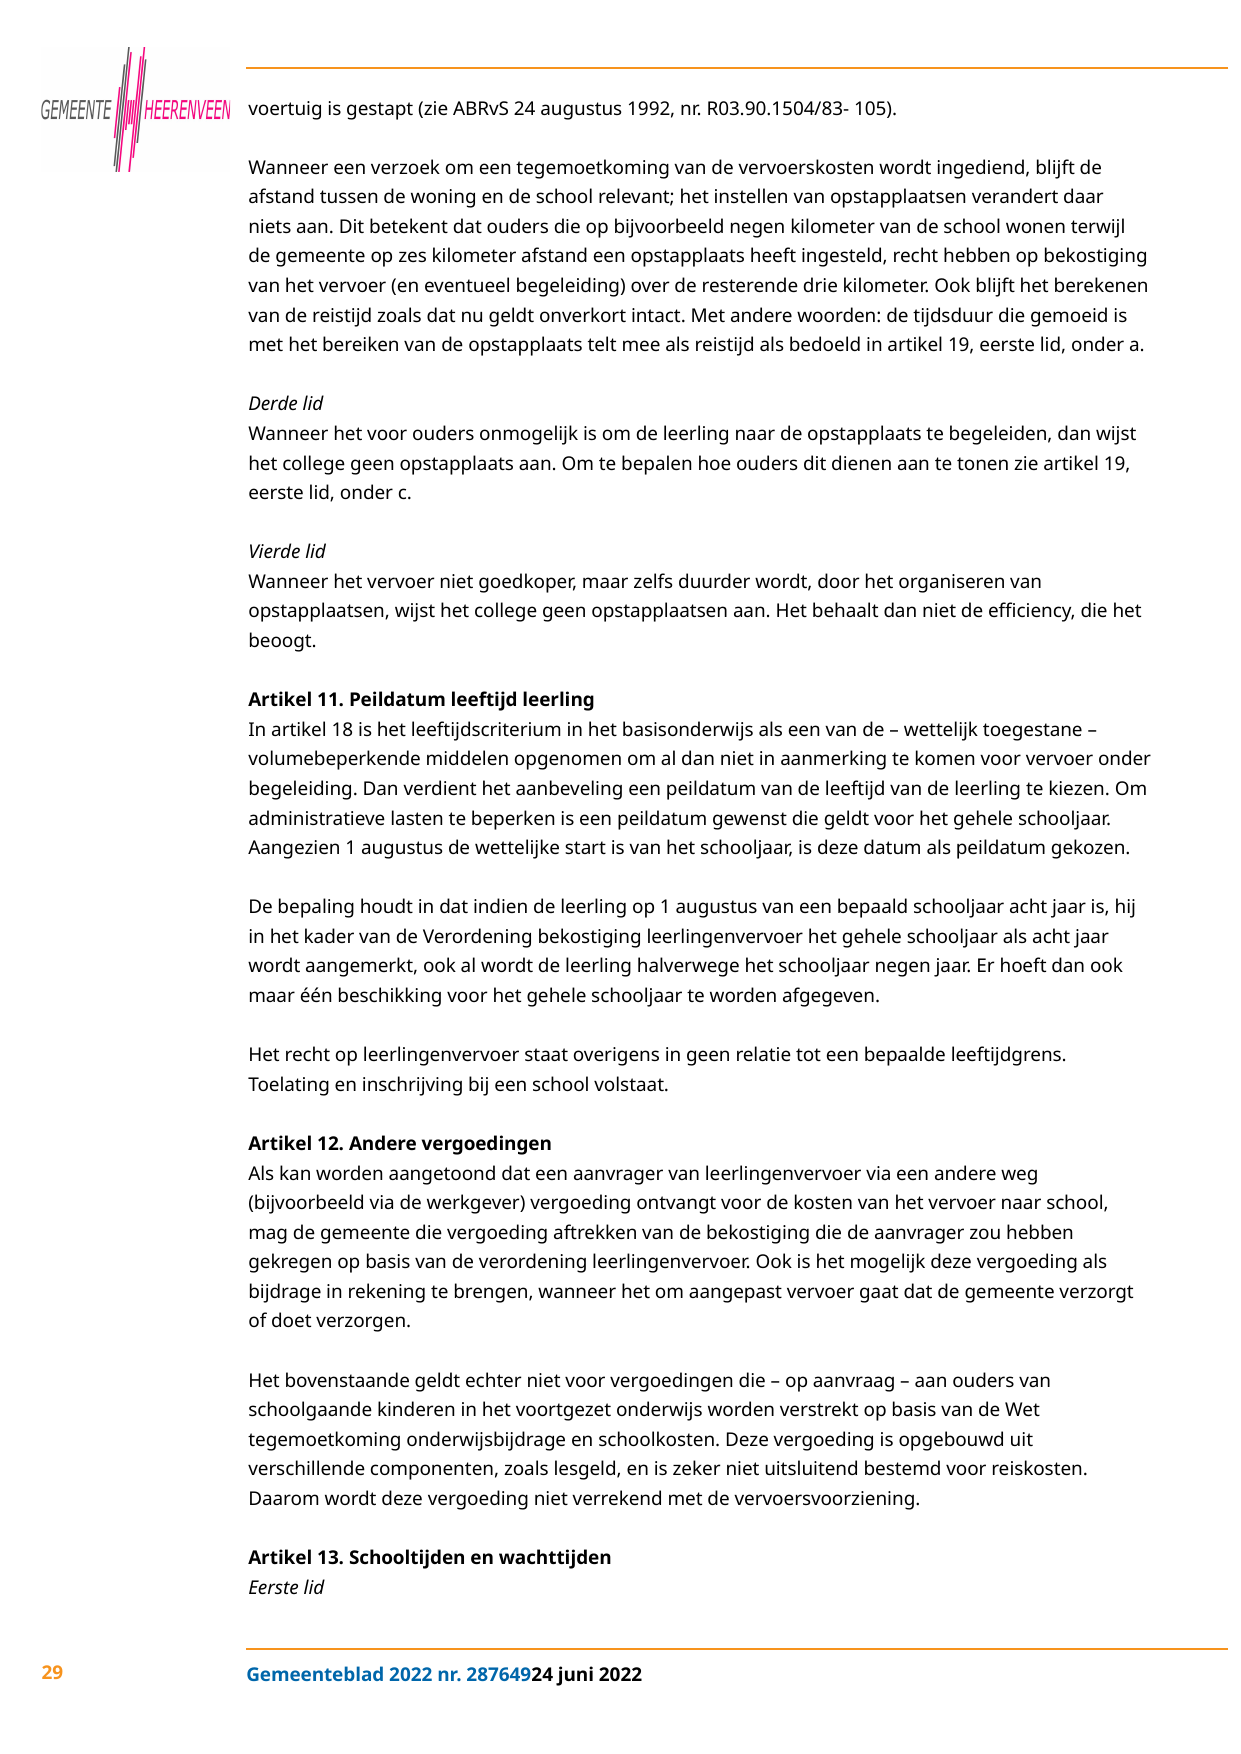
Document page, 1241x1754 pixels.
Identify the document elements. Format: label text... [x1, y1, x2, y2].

text Eerste lid [248, 1574, 1152, 1600]
text In artikel 18 is het leeftijdscriterium in het basisonderwijs als een van de – wettelijk toegestane – volumebeperkende middelen opgenomen om al dan niet in aanmerking te komen voor vervoer onder begeleiding. Dan verdient het aanbeveling een peildatum van de leeftijd van de leerling te kiezen. Om administratieve lasten te beperken is een peildatum gewenst die geldt voor het gehele schooljaar. Aangezien 1 augustus de wettelijke start is van het schooljaar, is deze datum als peildatum gekozen. [248, 716, 1152, 860]
text Wanneer het vervoer niet goedkoper, maar zelfs duurder wordt, door het organiseren van opstapplaatsen, wijst het college geen opstapplaatsen aan. Het behaalt dan niet de efficiency, die het beoogt. [248, 568, 1152, 653]
text De bepaling houdt in dat indien de leerling op 1 augustus van een bepaald schooljaar acht jaar is, hij in het kader van de Verordening bekostiging leerlingenvervoer het gehele schooljaar als acht jaar wordt aangemerkt, ook al wordt de leerling halverwege het schooljaar negen jaar. Er hoeft dan ook maar één beschikking voor het gehele schooljaar te worden afgegeven. [248, 893, 1152, 1008]
text Als kan worden aangetoond dat een aanvrager van leerlingenvervoer via een andere weg (bijvoorbeeld via de werkgever) vergoeding ontvangt voor de kosten van het vervoer naar school, mag de gemeente die vergoeding aftrekken van de bekostiging die de aanvrager zou hebben gekregen op basis van de verordening leerlingenvervoer. Ook is het mogelijk deze vergoeding als bijdrage in rekening te brengen, wanneer het om aangepast vervoer gaat dat de gemeente verzorgt of doet verzorgen. [248, 1160, 1152, 1333]
text Artikel 11. Peildatum leeftijd leerling [248, 686, 1152, 712]
text Wanneer een verzoek om een tegemoetkoming van de vervoerskosten wordt ingediend, blijft de afstand tussen de woning en de school relevant; het instellen van opstapplaatsen verandert daar niets aan. Dit betekent dat ouders die op bijvoorbeeld negen kilometer van de school wonen terwijl de gemeente op zes kilometer afstand een opstapplaats heeft ingesteld, recht hebben op bekostiging van het vervoer (en eventueel begeleiding) over de resterende drie kilometer. Ook blijft het berekenen van de reistijd zoals dat nu geldt onverkort intact. Met andere woorden: de tijdsduur die gemoeid is met het bereiken van de opstapplaats telt mee als reistijd als bedoeld in artikel 19, eerste lid, onder a. [248, 154, 1152, 357]
picture [41, 47, 231, 172]
text Derde lid [248, 391, 1152, 416]
text Wanneer het voor ouders onmogelijk is om de leerling naar de opstapplaats te begeleiden, dan wijst het college geen opstapplaats aan. Om te bepalen hoe ouders dit dienen aan te tonen zie artikel 19, eerste lid, onder c. [248, 420, 1152, 505]
text Artikel 12. Andere vergoedingen [248, 1130, 1152, 1156]
text voertuig is gestapt (zie ABRvS 24 augustus 1992, nr. R03.90.1504/83- 105). [248, 95, 1152, 121]
text Het recht op leerlingenvervoer staat overigens in geen relatie tot een bepaalde leeftijdgrens. Toelating en inschrijving bij een school volstaat. [248, 1041, 1152, 1097]
text Artikel 13. Schooltijden en wachttijden [248, 1544, 1152, 1570]
text Vierde lid [248, 538, 1152, 564]
text Het bovenstaande geldt echter niet voor vergoedingen die – op aanvraag – aan ouders van schoolgaande kinderen in het voortgezet onderwijs worden verstrekt op basis van de Wet tegemoetkoming onderwijsbijdrage en schoolkosten. Deze vergoeding is opgebouwd uit verschillende componenten, zoals lesgeld, en is zeker niet uitsluitend bestemd voor reiskosten. Daarom wordt deze vergoeding niet verrekend met de vervoersvoorziening. [248, 1367, 1152, 1511]
